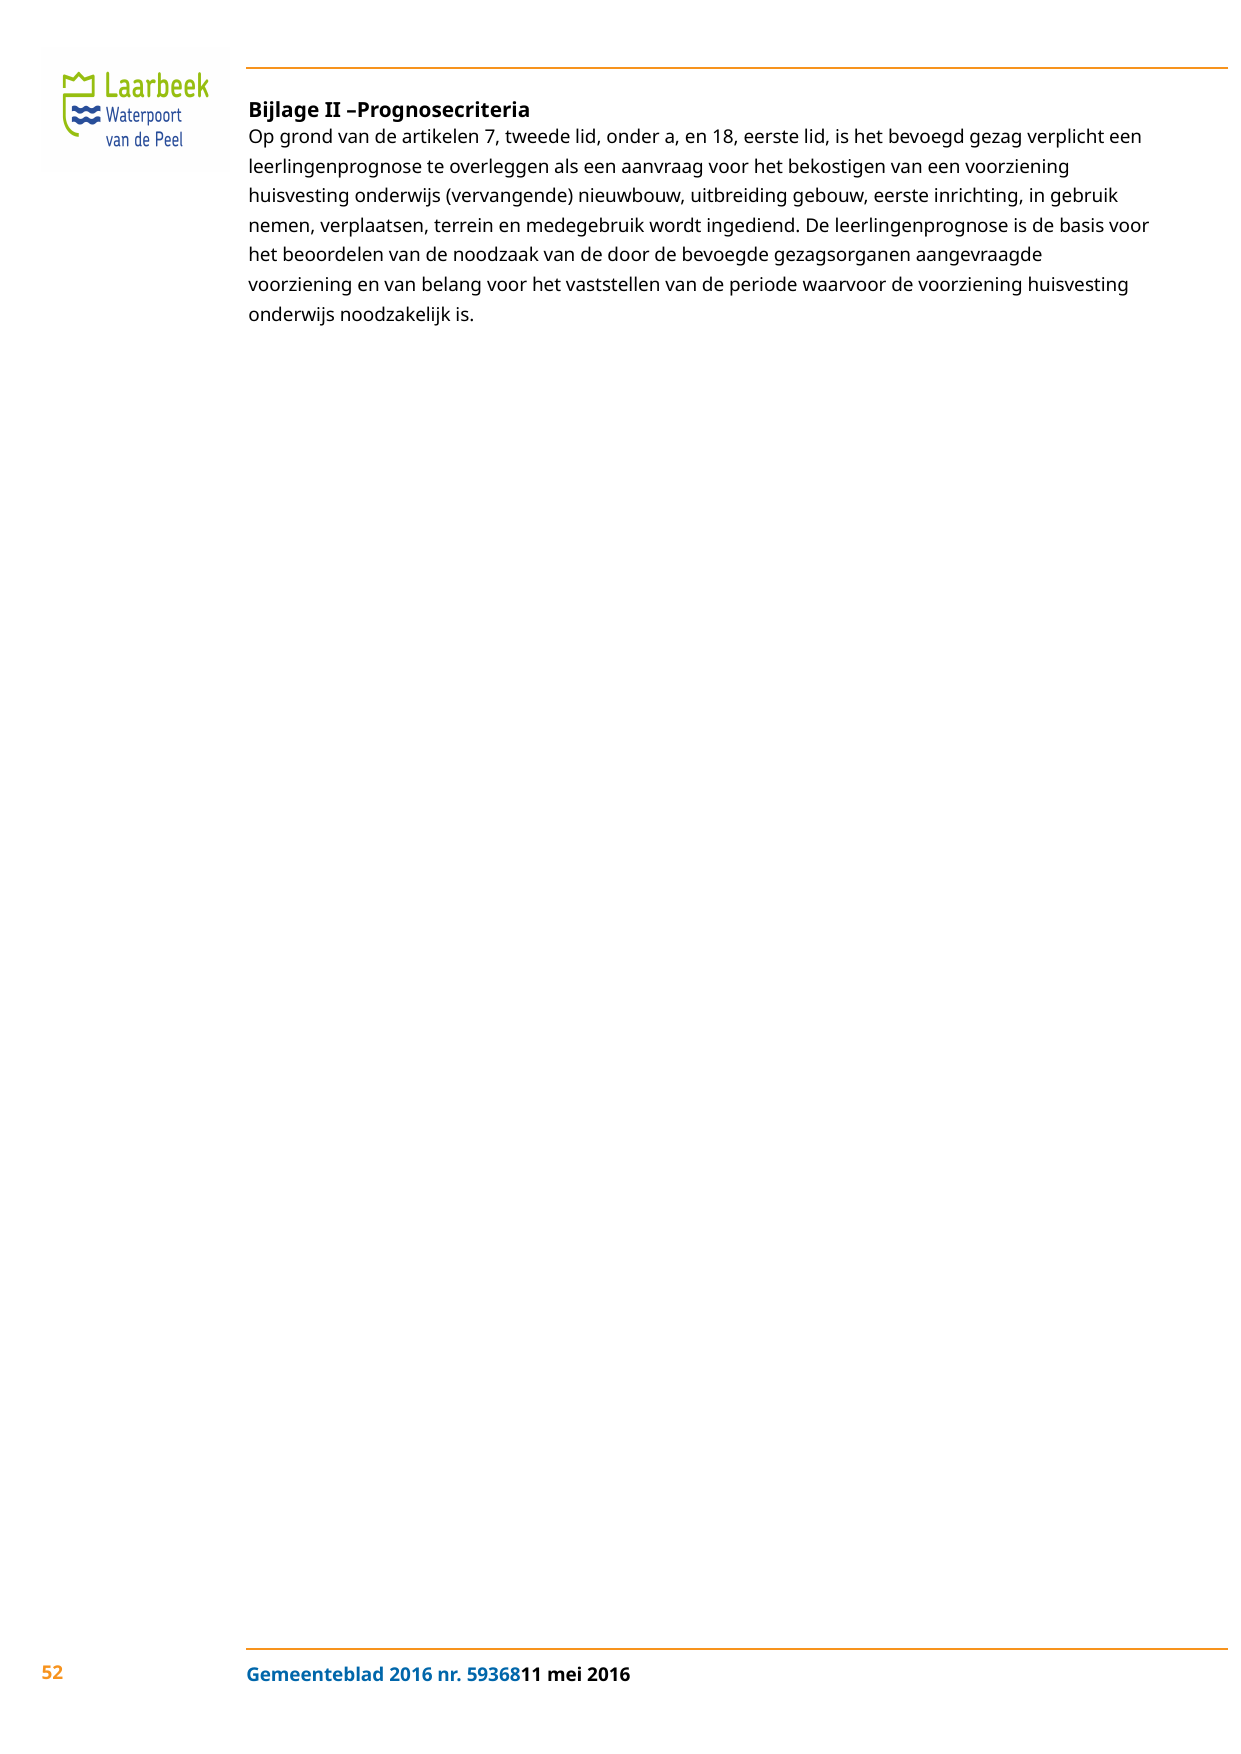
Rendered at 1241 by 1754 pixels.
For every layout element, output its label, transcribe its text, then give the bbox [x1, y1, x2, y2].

text Bijlage II –Prognosecriteria [248, 95, 1152, 123]
text Op grond van de artikelen 7, tweede lid, onder a, en 18, eerste lid, is het bevoegd gezag verplicht een leerlingenprognose te overleggen als een aanvraag voor het bekostigen van een voorziening huisvesting onderwijs (vervangende) nieuwbouw, uitbreiding gebouw, eerste inrichting, in gebruik nemen, verplaatsen, terrein en medegebruik wordt ingediend. De leerlingenprognose is de basis voor het beoordelen van de noodzaak van de door de bevoegde gezagsorganen aangevraagde voorziening en van belang voor het vaststellen van de periode waarvoor de voorziening huisvesting onderwijs noodzakelijk is. [248, 123, 1152, 327]
picture [41, 47, 231, 172]
